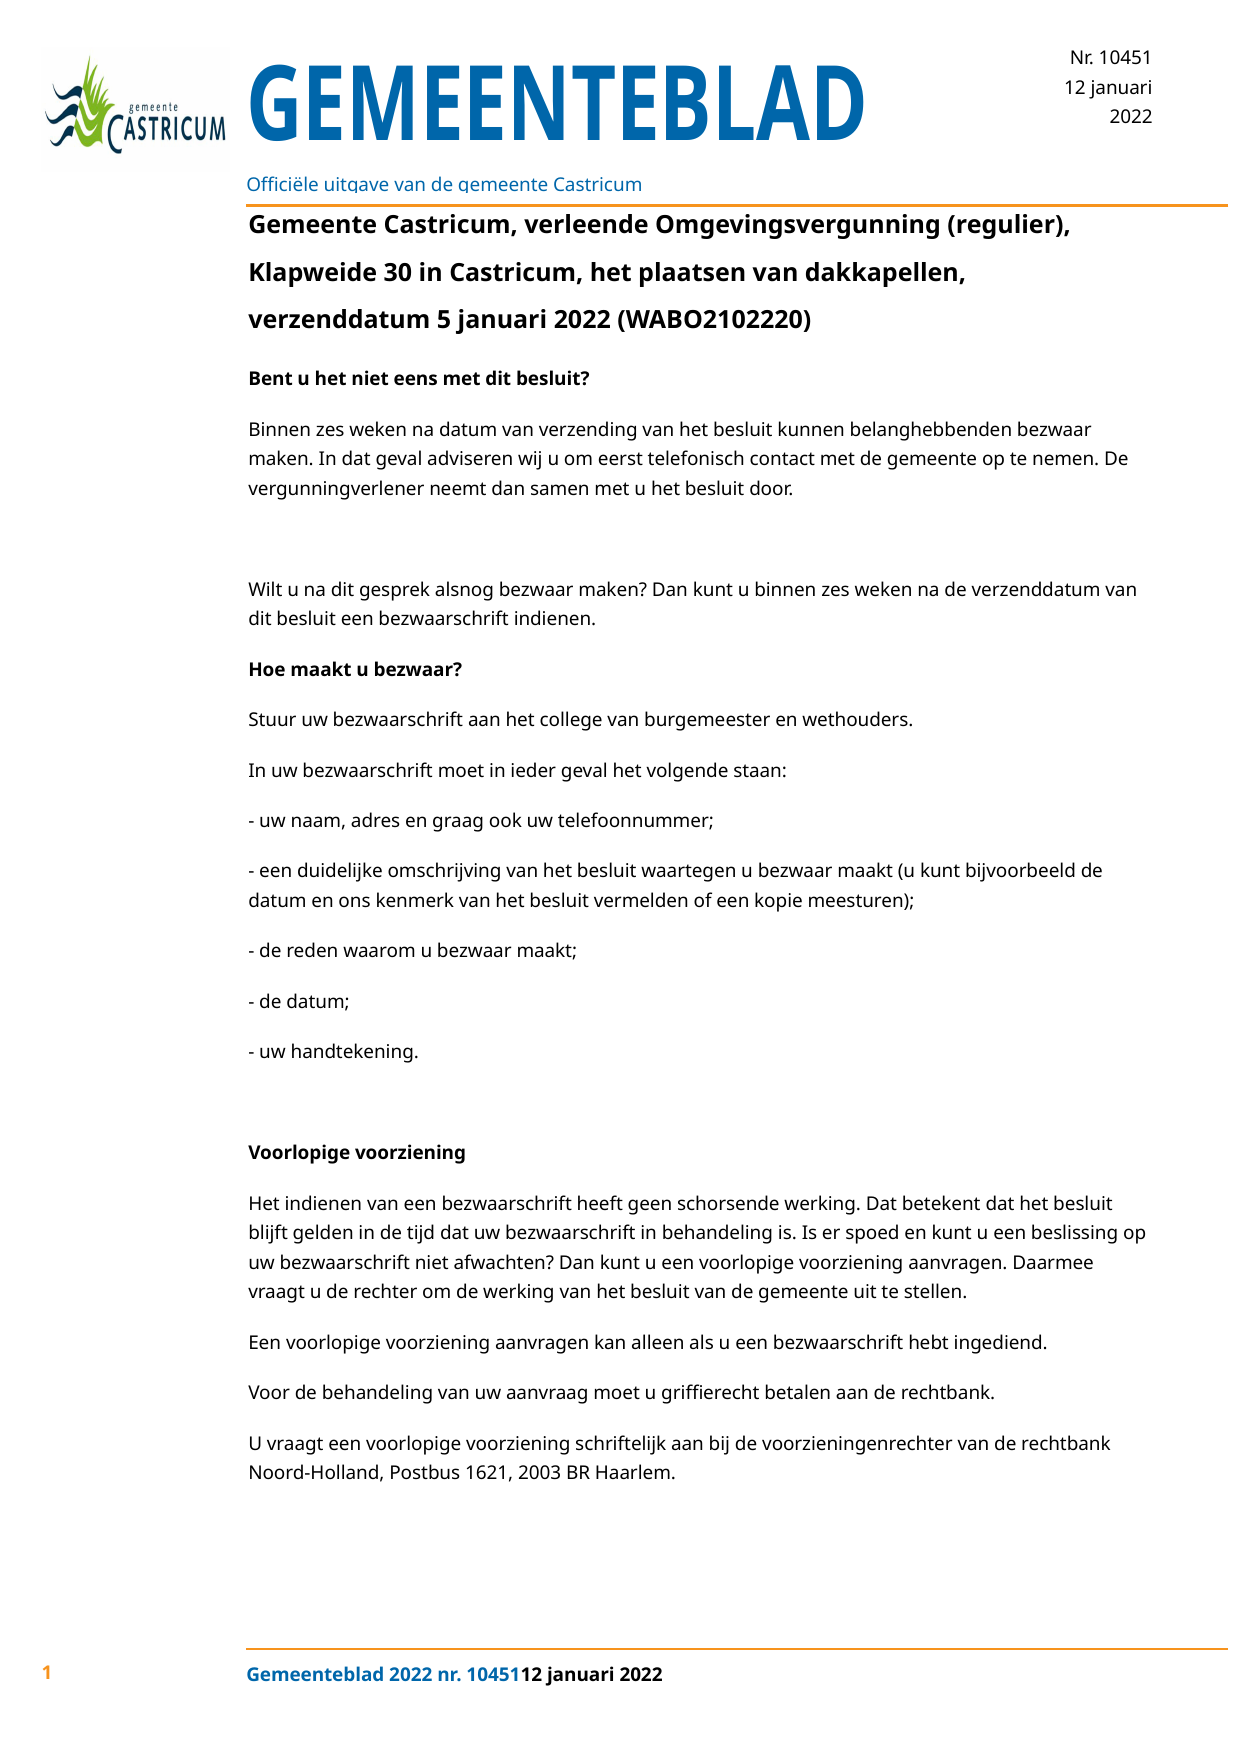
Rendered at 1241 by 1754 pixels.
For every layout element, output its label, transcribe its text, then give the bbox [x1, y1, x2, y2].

text Het indienen van een bezwaarschrift heeft geen schorsende werking. Dat betekent dat het besluit blijft gelden in de tijd dat uw bezwaarschrift in behandeling is. Is er spoed en kunt u een beslissing op uw bezwaarschrift niet afwachten? Dan kunt u een voorlopige voorziening aanvragen. Daarmee vraagt u de rechter om de werking van het besluit van de gemeente uit te stellen. [248, 1190, 1152, 1304]
text Voorlopige voorziening [248, 1139, 1152, 1165]
text Stuur uw bezwaarschrift aan het college van burgemeester en wethouders. [248, 706, 1152, 732]
text - de datum; [248, 988, 1152, 1014]
text - een duidelijke omschrijving van het besluit waartegen u bezwaar maakt (u kunt bijvoorbeeld de datum en ons kenmerk van het besluit vermelden of een kopie meesturen); [248, 858, 1152, 913]
text In uw bezwaarschrift moet in ieder geval het volgende staan: [248, 757, 1152, 782]
text - uw handtekening. [248, 1038, 1152, 1064]
text Wilt u na dit gesprek alsnog bezwaar maken? Dan kunt u binnen zes weken na de verzenddatum van dit besluit een bezwaarschrift indienen. [248, 576, 1152, 631]
text Gemeente Castricum, verleende Omgevingsvergunning (regulier), Klapweide 30 in Castricum, het plaatsen van dakkapellen, verzenddatum 5 januari 2022 (WABO2102220) [248, 207, 1152, 336]
picture [41, 47, 231, 172]
text U vraagt een voorlopige voorziening schriftelijk aan bij de voorzieningenrechter van de rechtbank Noord-Holland, Postbus 1621, 2003 BR Haarlem. [248, 1430, 1152, 1485]
text Hoe maakt u bezwaar? [248, 656, 1152, 682]
text Voor de behandeling van uw aanvraag moet u griffierecht betalen aan de rechtbank. [248, 1379, 1152, 1405]
text Bent u het niet eens met dit besluit? [248, 366, 1152, 391]
text Een voorlopige voorziening aanvragen kan alleen als u een bezwaarschrift hebt ingediend. [248, 1329, 1152, 1354]
text - de reden waarom u bezwaar maakt; [248, 938, 1152, 963]
text - uw naam, adres en graag ook uw telefoonnummer; [248, 807, 1152, 833]
text Binnen zes weken na datum van verzending van het besluit kunnen belanghebbenden bezwaar maken. In dat geval adviseren wij u om eerst telefonisch contact met de gemeente op te nemen. De vergunningverlener neemt dan samen met u het besluit door. [248, 416, 1152, 501]
